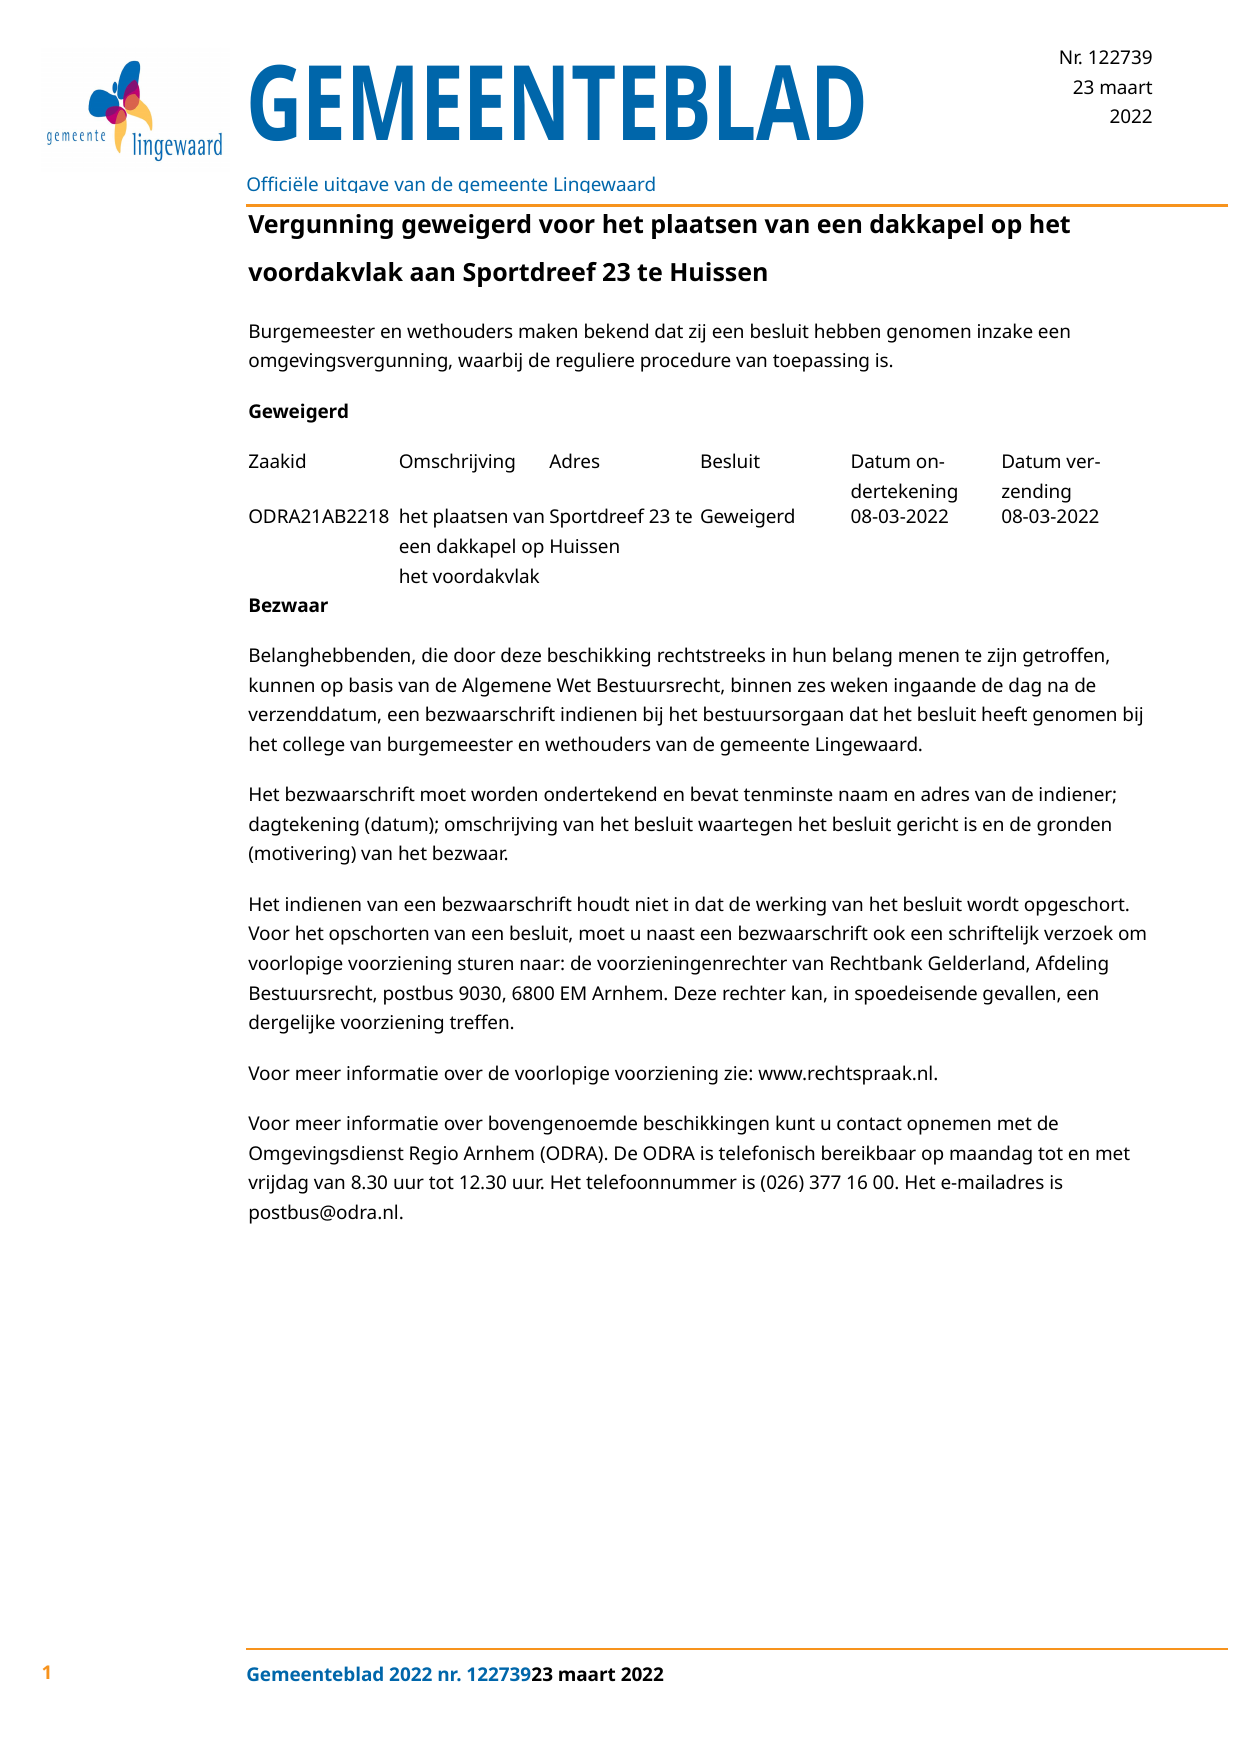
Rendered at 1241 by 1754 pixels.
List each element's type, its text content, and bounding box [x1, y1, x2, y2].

table_cell 08-03-2022 [1001, 504, 1152, 589]
table_header Zaakid [248, 449, 398, 504]
table_cell Sportdreef 23 te Huissen [549, 504, 700, 589]
text Voor meer informatie over de voorlopige voorziening zie: www.rechtspraak.nl. [248, 1060, 1152, 1086]
table_header Besluit [700, 449, 850, 504]
text Belanghebbenden, die door deze beschikking rechtstreeks in hun belang menen te zijn getroffen, kunnen op basis van de Algemene Wet Bestuursrecht, binnen zes weken ingaande de dag na de verzenddatum, een bezwaarschrift indienen bij het bestuursorgaan dat het besluit heeft genomen bij het college van burgemeester en wethouders van de gemeente Lingewaard. [248, 642, 1152, 757]
text Het indienen van een bezwaarschrift houdt niet in dat de werking van het besluit wordt opgeschort. Voor het opschorten van een besluit, moet u naast een bezwaarschrift ook een schriftelijk verzoek om voorlopige voorziening sturen naar: de voorzieningenrechter van Rechtbank Gelderland, Afdeling Bestuursrecht, postbus 9030, 6800 EM Arnhem. Deze rechter kan, in spoedeisende gevallen, een dergelijke voorziening treffen. [248, 891, 1152, 1035]
picture [41, 47, 231, 172]
table_cell Geweigerd [700, 504, 850, 589]
table_header Datum ver-zending [1001, 449, 1152, 504]
text Bezwaar [248, 592, 1152, 618]
table_header Adres [549, 449, 700, 504]
table_cell ODRA21AB2218 [248, 504, 398, 589]
text Geweigerd [248, 398, 1152, 424]
table_cell het plaatsen van een dakkapel op het voordakvlak [399, 504, 549, 589]
table_header Datum on-dertekening [850, 449, 1001, 504]
text Burgemeester en wethouders maken bekend dat zij een besluit hebben genomen inzake een omgevingsvergunning, waarbij de reguliere procedure van toepassing is. [248, 318, 1152, 373]
table_header Omschrijving [399, 449, 549, 504]
table_cell 08-03-2022 [850, 504, 1001, 589]
text Vergunning geweigerd voor het plaatsen van een dakkapel op het voordakvlak aan Sportdreef 23 te Huissen [248, 207, 1152, 288]
text Voor meer informatie over bovengenoemde beschikkingen kunt u contact opnemen met de Omgevingsdienst Regio Arnhem (ODRA). De ODRA is telefonisch bereikbaar op maandag tot en met vrijdag van 8.30 uur tot 12.30 uur. Het telefoonnummer is (026) 377 16 00. Het e-mailadres is postbus@odra.nl. [248, 1110, 1152, 1225]
text Het bezwaarschrift moet worden ondertekend en bevat tenminste naam en adres van de indiener; dagtekening (datum); omschrijving van het besluit waartegen het besluit gericht is en de gronden (motivering) van het bezwaar. [248, 781, 1152, 866]
